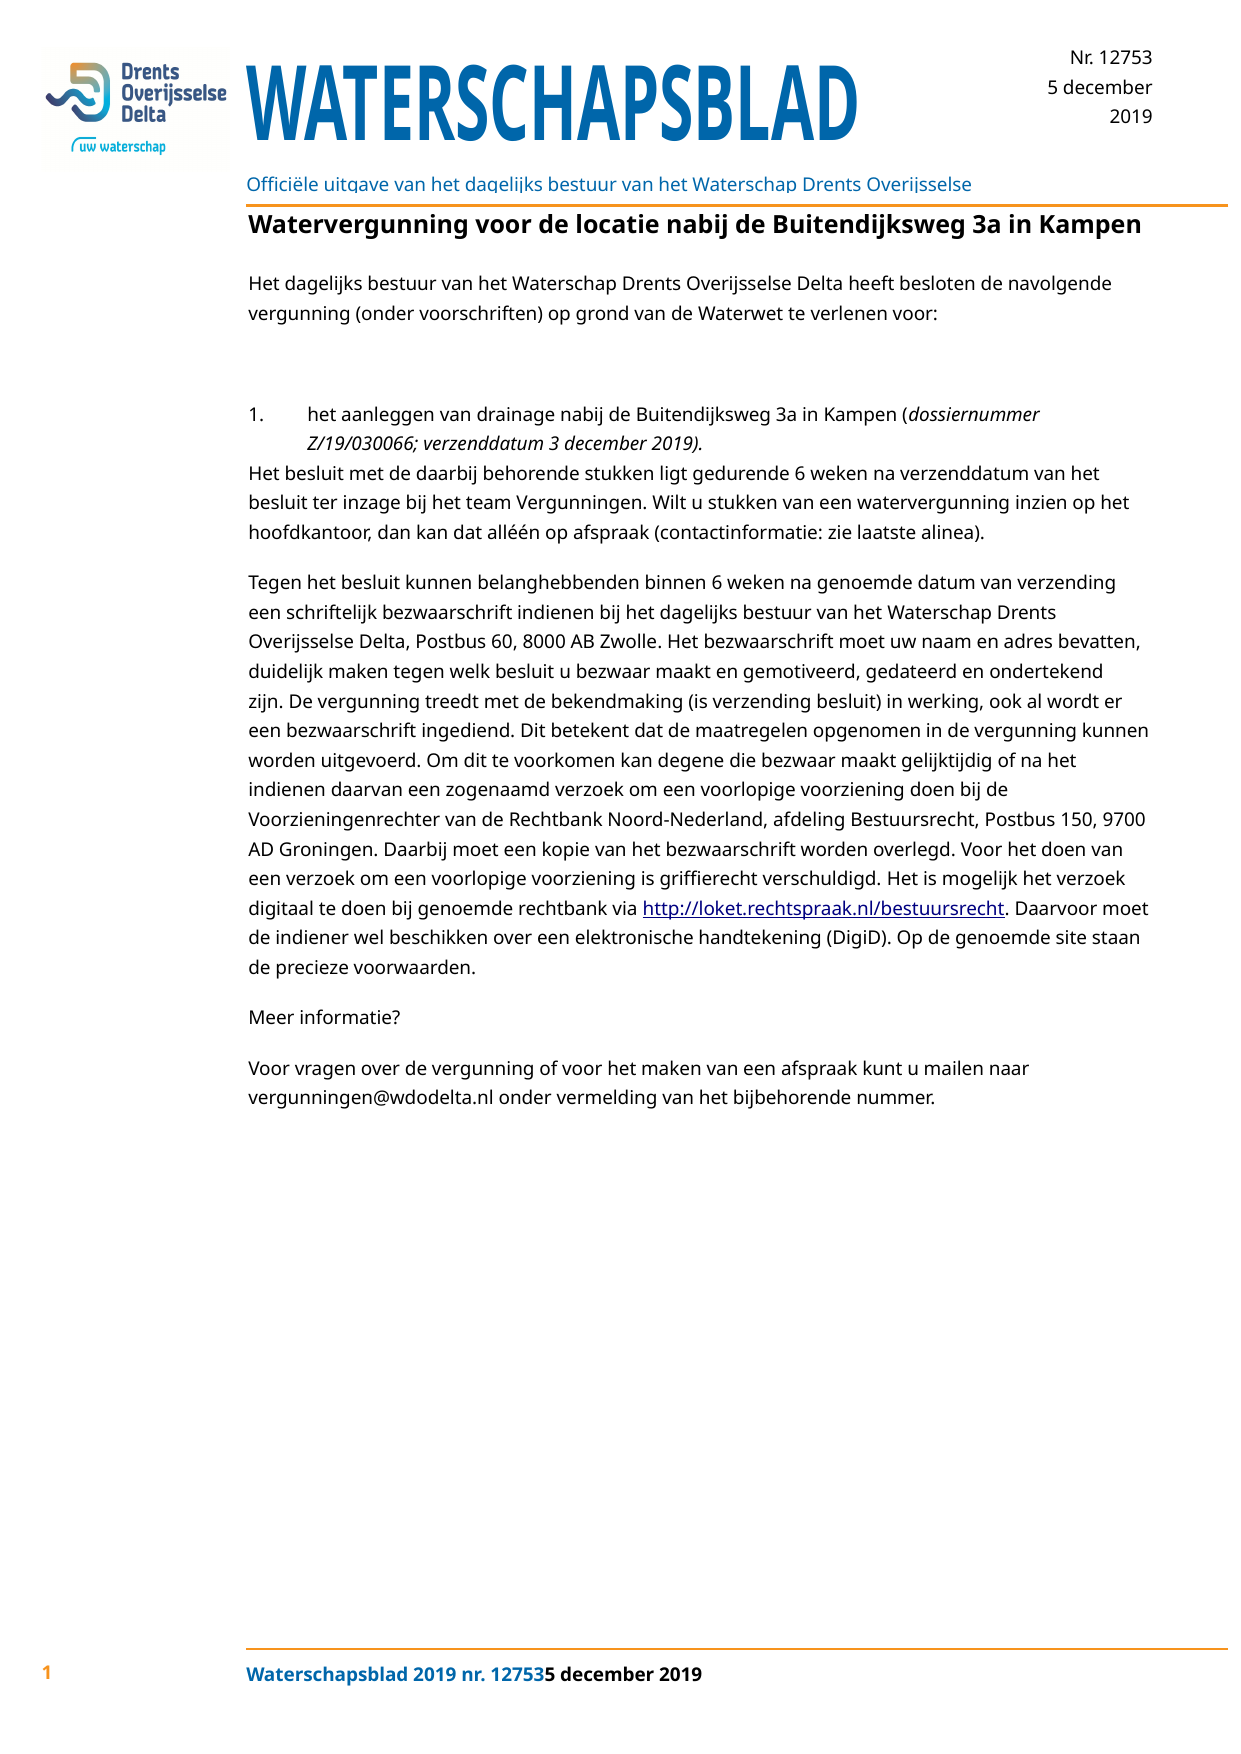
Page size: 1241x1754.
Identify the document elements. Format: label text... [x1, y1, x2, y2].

text Het besluit met de daarbij behorende stukken ligt gedurende 6 weken na verzenddatum van het besluit ter inzage bij het team Vergunningen. Wilt u stukken van een watervergunning inzien op het hoofdkantoor, dan kan dat alléén op afspraak (contactinformatie: zie laatste alinea). [248, 460, 1152, 545]
picture [41, 47, 231, 172]
text Voor vragen over de vergunning of voor het maken van een afspraak kunt u mailen naar vergunningen@wdodelta.nl onder vermelding van het bijbehorende nummer. [248, 1055, 1152, 1110]
list het aanleggen van drainage nabij de Buitendijksweg 3a in Kampen (dossiernummer Z/19/030066; verzenddatum 3 december 2019). [248, 401, 1152, 456]
text Het dagelijks bestuur van het Waterschap Drents Overijsselse Delta heeft besloten de navolgende vergunning (onder voorschriften) op grond van de Waterwet te verlenen voor: [248, 270, 1152, 326]
text Tegen het besluit kunnen belanghebbenden binnen 6 weken na genoemde datum van verzending een schriftelijk bezwaarschrift indienen bij het dagelijks bestuur van het Waterschap Drents Overijsselse Delta, Postbus 60, 8000 AB Zwolle. Het bezwaarschrift moet uw naam en adres bevatten, duidelijk maken tegen welk besluit u bezwaar maakt en gemotiveerd, gedateerd en ondertekend zijn. De vergunning treedt met de bekendmaking (is verzending besluit) in werking, ook al wordt er een bezwaarschrift ingediend. Dit betekent dat de maatregelen opgenomen in de vergunning kunnen worden uitgevoerd. Om dit te voorkomen kan degene die bezwaar maakt gelijktijdig of na het indienen daarvan een zogenaamd verzoek om een voorlopige voorziening doen bij de Voorzieningenrechter van de Rechtbank Noord-Nederland, afdeling Bestuursrecht, Postbus 150, 9700 AD Groningen. Daarbij moet een kopie van het bezwaarschrift worden overlegd. Voor het doen van een verzoek om een voorlopige voorziening is griffierecht verschuldigd. Het is mogelijk het verzoek digitaal te doen bij genoemde rechtbank via http://loket.rechtspraak.nl/bestuursrecht. Daarvoor moet de indiener wel beschikken over een elektronische handtekening (DigiD). Op de genoemde site staan de precieze voorwaarden. [248, 569, 1152, 980]
text Watervergunning voor de locatie nabij de Buitendijksweg 3a in Kampen [248, 207, 1152, 241]
text Meer informatie? [248, 1004, 1152, 1030]
